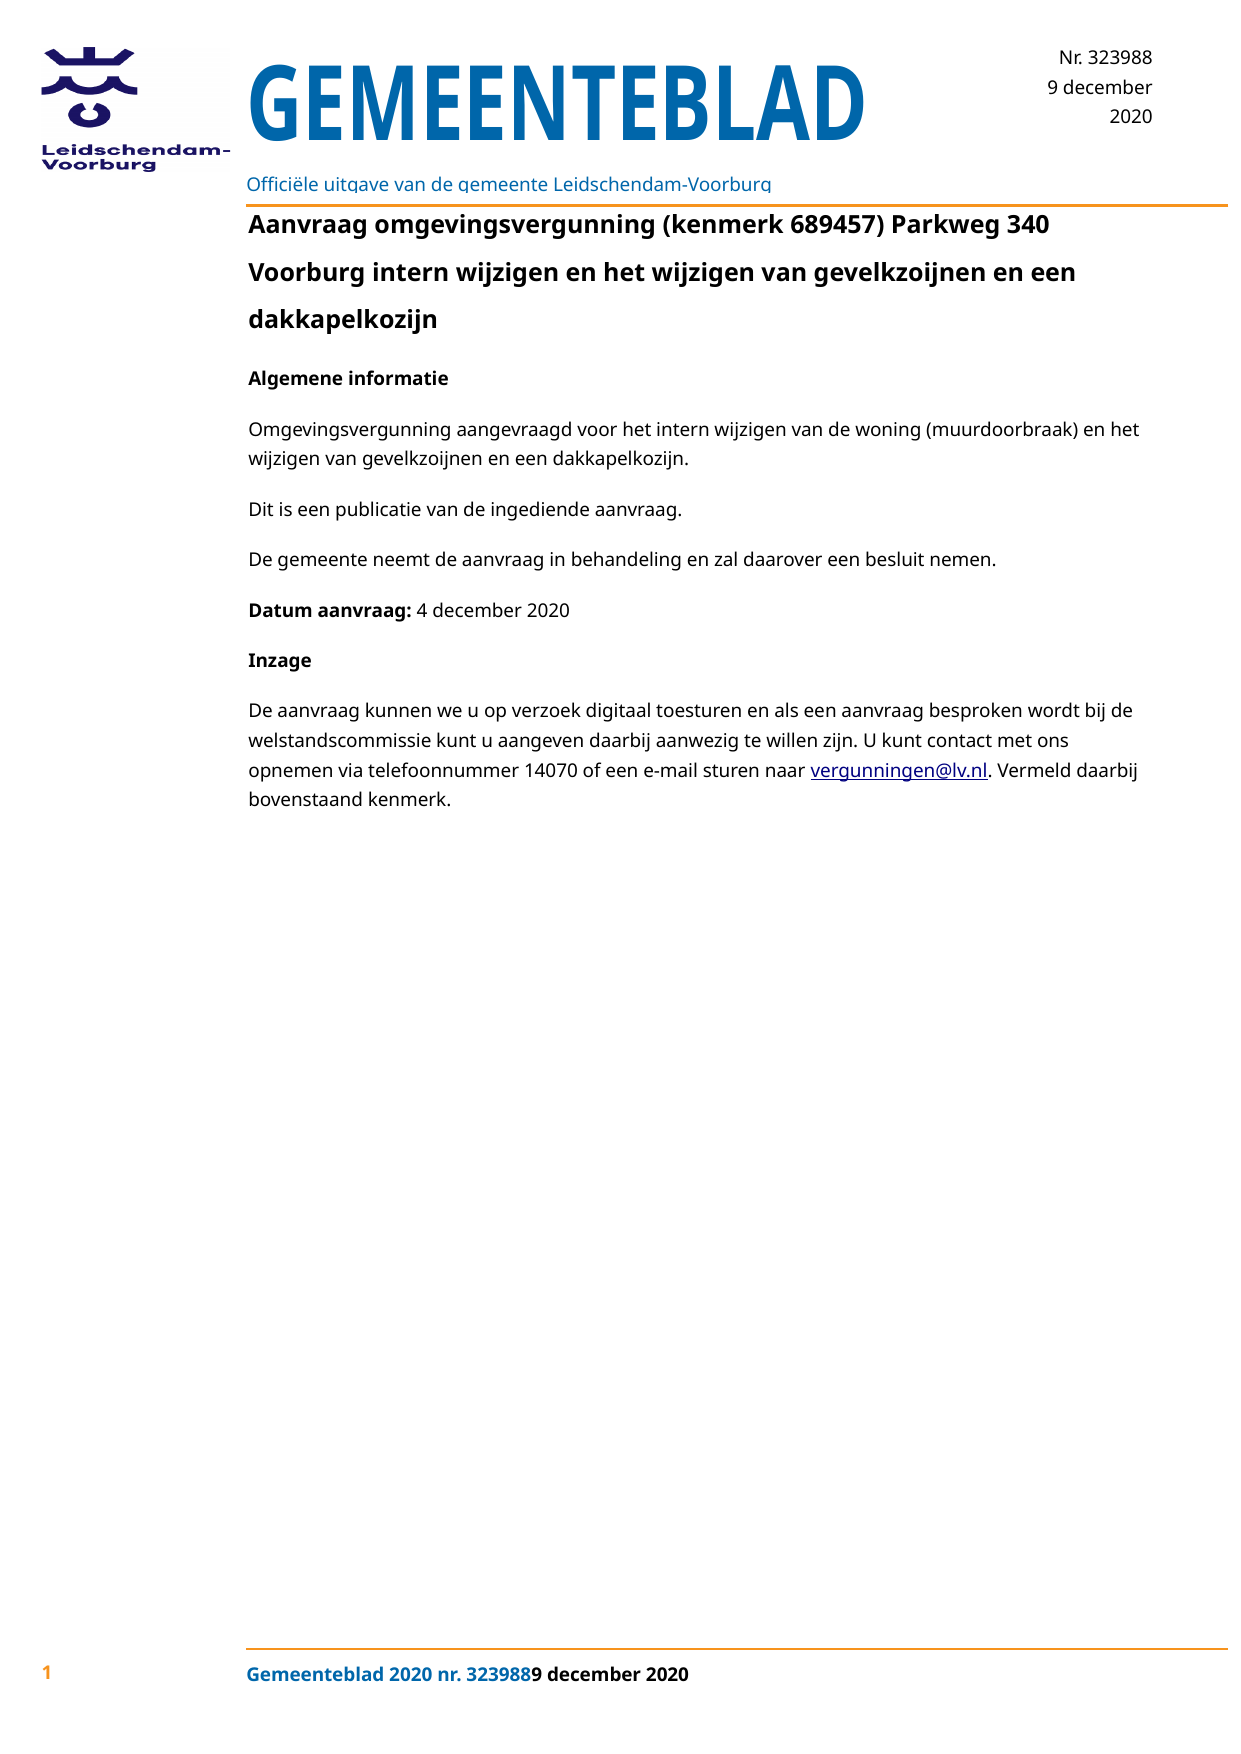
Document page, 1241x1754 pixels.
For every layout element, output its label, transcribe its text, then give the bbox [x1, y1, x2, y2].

picture [41, 47, 231, 172]
text Inzage [248, 647, 1152, 673]
text Aanvraag omgevingsvergunning (kenmerk 689457) Parkweg 340 Voorburg intern wijzigen en het wijzigen van gevelkzoijnen en een dakkapelkozijn [248, 207, 1152, 336]
text Algemene informatie [248, 366, 1152, 391]
text De gemeente neemt de aanvraag in behandeling en zal daarover een besluit nemen. [248, 546, 1152, 572]
text Omgevingsvergunning aangevraagd voor het intern wijzigen van de woning (muurdoorbraak) en het wijzigen van gevelkzoijnen en een dakkapelkozijn. [248, 416, 1152, 471]
text Dit is een publicatie van de ingediende aanvraag. [248, 496, 1152, 522]
text Datum aanvraag: 4 december 2020 [248, 597, 1152, 622]
text De aanvraag kunnen we u op verzoek digitaal toesturen en als een aanvraag besproken wordt bij de welstandscommissie kunt u aangeven daarbij aanwezig te willen zijn. U kunt contact met ons opnemen via telefoonnummer 14070 of een e-mail sturen naar vergunningen@lv.nl. Vermeld daarbij bovenstaand kenmerk. [248, 698, 1152, 812]
